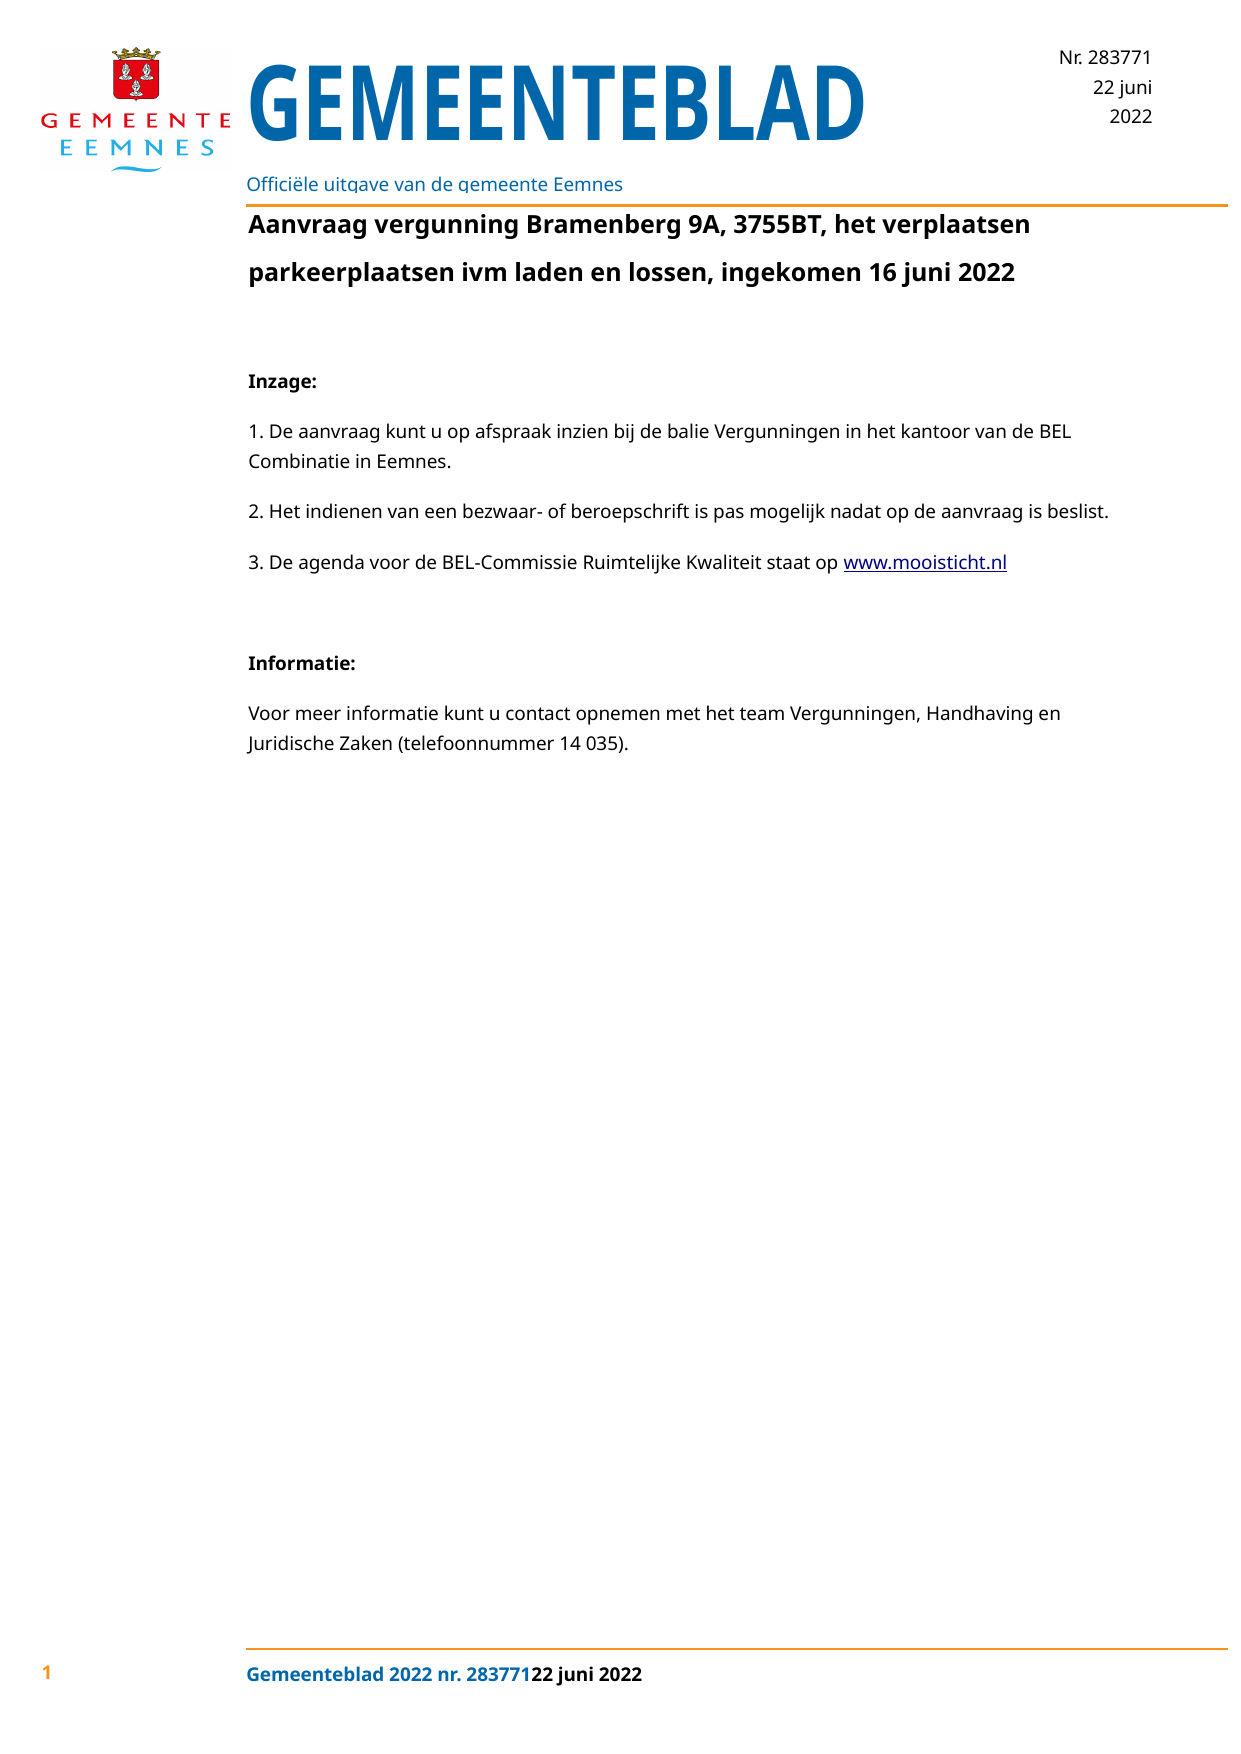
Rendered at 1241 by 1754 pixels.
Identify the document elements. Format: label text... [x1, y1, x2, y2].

text Inzage: [248, 368, 1152, 394]
text Voor meer informatie kunt u contact opnemen met het team Vergunningen, Handhaving en Juridische Zaken (telefoonnummer 14 035). [248, 700, 1152, 756]
text 3. De agenda voor de BEL-Commissie Ruimtelijke Kwaliteit staat op www.mooisticht.nl [248, 549, 1152, 575]
text Aanvraag vergunning Bramenberg 9A, 3755BT, het verplaatsen parkeerplaatsen ivm laden en lossen, ingekomen 16 juni 2022 [248, 207, 1152, 288]
text 2. Het indienen van een bezwaar- of beroepschrift is pas mogelijk nadat op de aanvraag is beslist. [248, 499, 1152, 524]
text 1. De aanvraag kunt u op afspraak inzien bij de balie Vergunningen in het kantoor van de BEL Combinatie in Eemnes. [248, 419, 1152, 474]
picture [41, 47, 231, 172]
text Informatie: [248, 650, 1152, 676]
